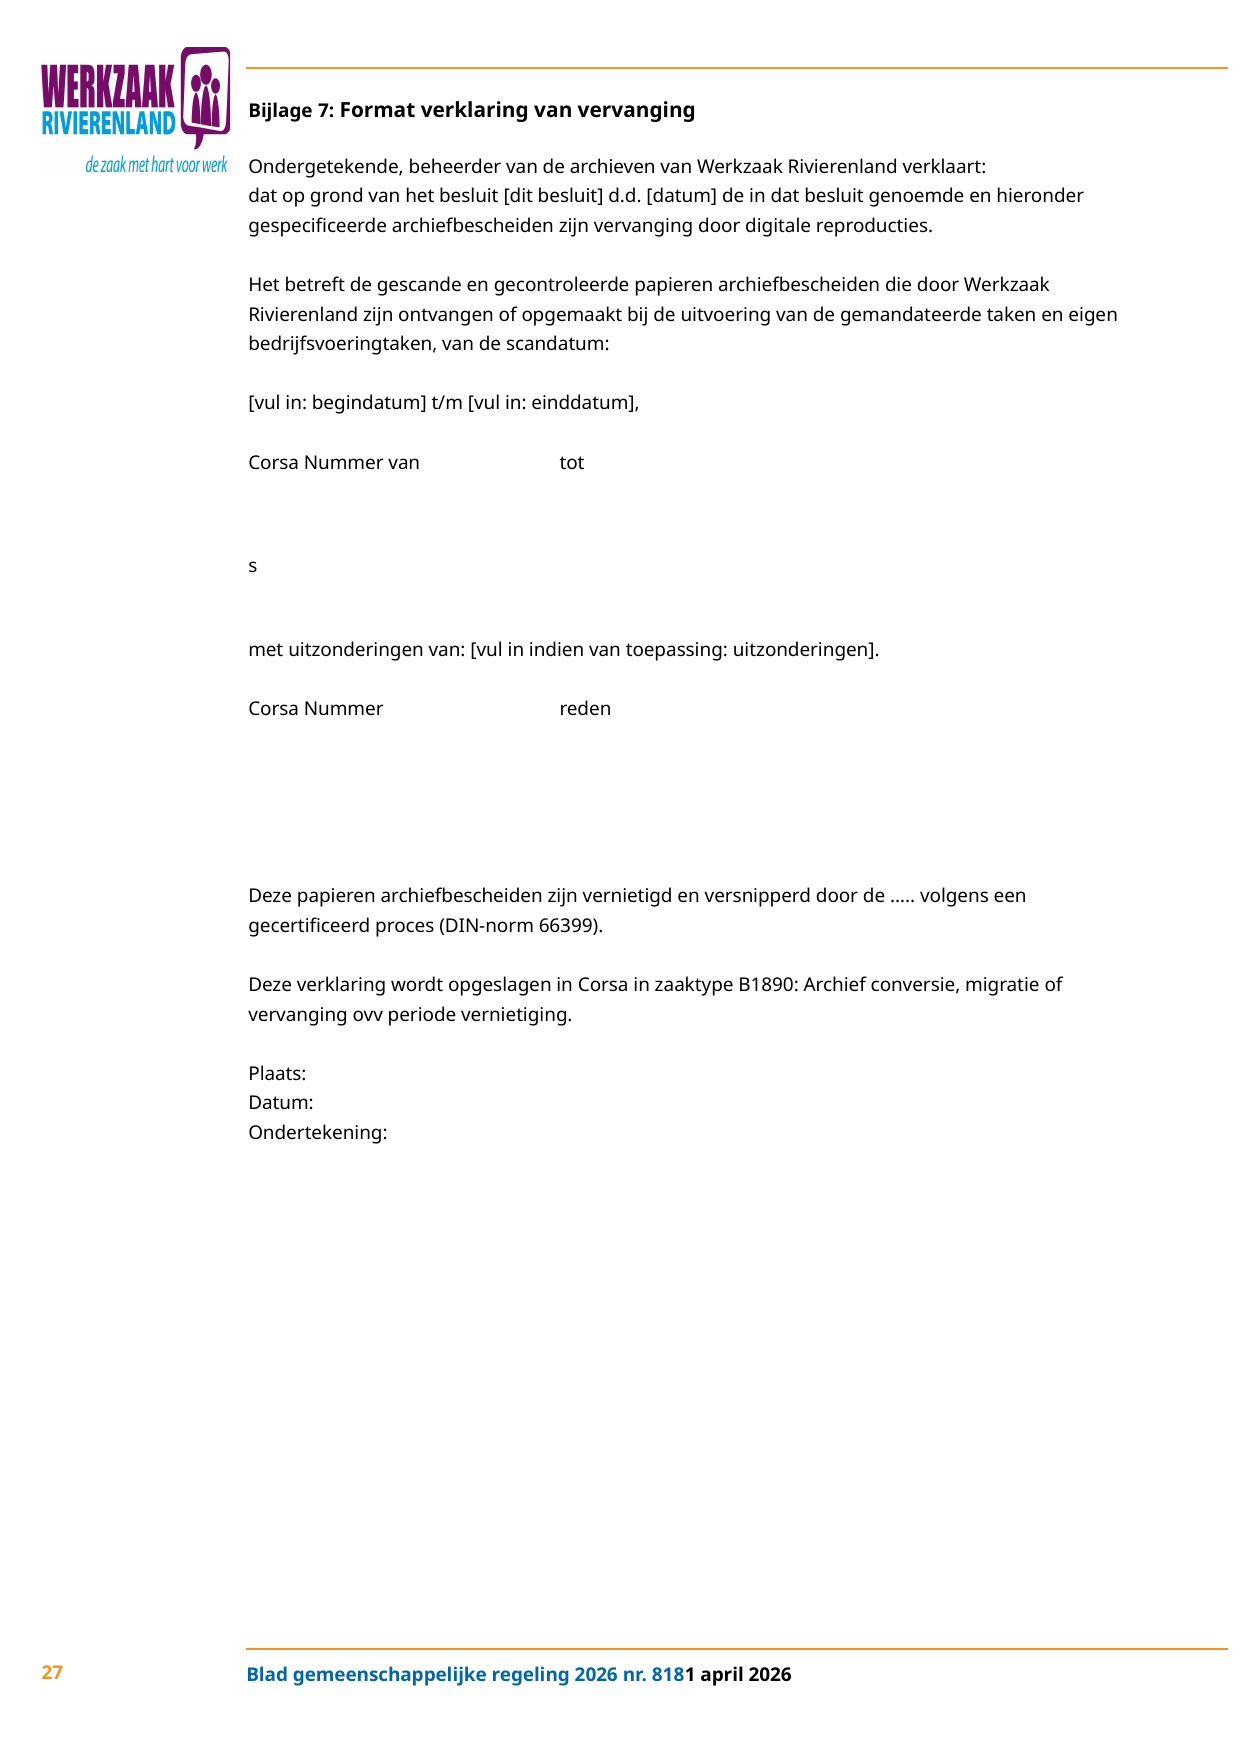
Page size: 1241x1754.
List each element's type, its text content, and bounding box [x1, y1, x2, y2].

table_cell [248, 824, 559, 850]
text Bijlage 7: Format verklaring van vervanging [248, 95, 1152, 123]
table_cell s [248, 552, 559, 577]
table_cell [248, 798, 559, 824]
table_cell [559, 773, 1152, 798]
text Deze papieren archiefbescheiden zijn vernietigd en versnipperd door de ….. volgens een gecertificeerd proces (DIN-norm 66399). [248, 882, 1152, 938]
text met uitzonderingen van: [vul in indien van toepassing: uitzonderingen]. [248, 636, 1152, 662]
text Ondergetekende, beheerder van de archieven van Werkzaak Rivierenland verklaart: [248, 153, 1152, 179]
table_cell [248, 747, 559, 772]
table_cell [559, 721, 1152, 747]
table_header reden [559, 695, 1152, 721]
table_cell [248, 578, 559, 603]
table_cell [248, 721, 559, 747]
table_header Corsa Nummer [248, 695, 559, 721]
table_cell [248, 526, 559, 552]
table_header Corsa Nummer van [248, 449, 559, 474]
text Datum: [248, 1089, 1152, 1115]
table_cell [559, 526, 1152, 552]
table_cell [248, 500, 559, 526]
table_cell [559, 747, 1152, 772]
text Ondertekening: [248, 1119, 1152, 1145]
text [vul in: begindatum] t/m [vul in: einddatum], [248, 389, 1152, 415]
table_header tot [559, 449, 1152, 474]
text Plaats: [248, 1060, 1152, 1086]
table_cell [248, 773, 559, 798]
table_cell [559, 798, 1152, 824]
table_cell [559, 500, 1152, 526]
text Deze verklaring wordt opgeslagen in Corsa in zaaktype B1890: Archief conversie, migratie of vervanging ovv periode vernietiging. [248, 971, 1152, 1027]
table_cell [559, 824, 1152, 850]
picture [41, 47, 231, 172]
table_cell [559, 578, 1152, 603]
table_cell [559, 552, 1152, 577]
table_cell [559, 475, 1152, 500]
text Het betreft de gescande en gecontroleerde papieren archiefbescheiden die door Werkzaak Rivierenland zijn ontvangen of opgemaakt bij de uitvoering van de gemandateerde taken en eigen bedrijfsvoeringtaken, van de scandatum: [248, 271, 1152, 356]
table_cell [248, 475, 559, 500]
text dat op grond van het besluit [dit besluit] d.d. [datum] de in dat besluit genoemde en hieronder gespecificeerde archiefbescheiden zijn vervanging door digitale reproducties. [248, 182, 1152, 238]
